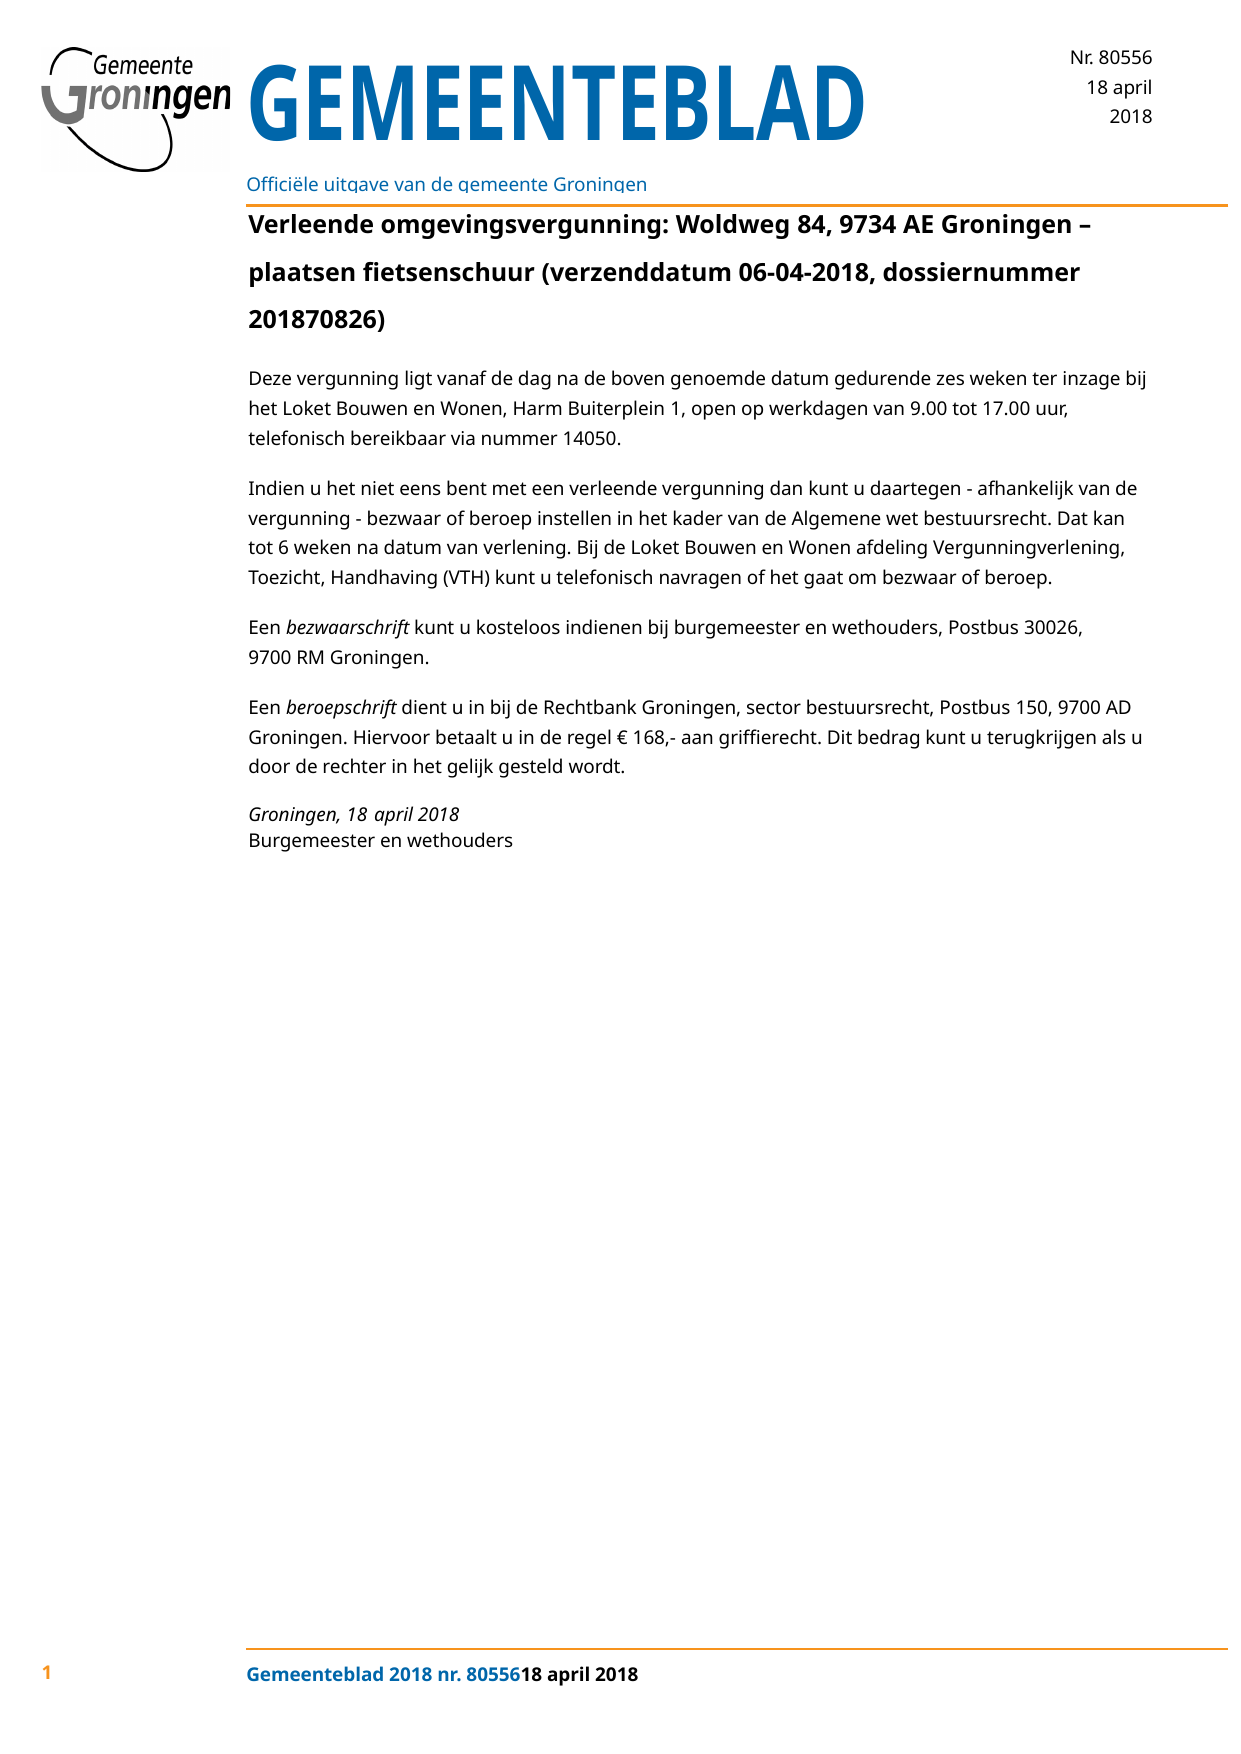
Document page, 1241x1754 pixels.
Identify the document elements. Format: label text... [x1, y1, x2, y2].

text Groningen, 18 april 2018 [248, 801, 1152, 827]
text Indien u het niet eens bent met een verleende vergunning dan kunt u daartegen - afhankelijk van de vergunning - bezwaar of beroep instellen in het kader van de Algemene wet bestuursrecht. Dat kan tot 6 weken na datum van verlening. Bij de Loket Bouwen en Wonen afdeling Vergunningverlening, Toezicht, Handhaving (VTH) kunt u telefonisch navragen of het gaat om bezwaar of beroep. [248, 475, 1152, 589]
text Verleende omgevingsvergunning: Woldweg 84, 9734 AE Groningen – plaatsen fietsenschuur (verzenddatum 06-04-2018, dossiernummer 201870826) [248, 207, 1152, 336]
picture [41, 47, 231, 172]
text Deze vergunning ligt vanaf de dag na de boven genoemde datum gedurende zes weken ter inzage bij het Loket Bouwen en Wonen, Harm Buiterplein 1, open op werkdagen van 9.00 tot 17.00 uur, telefonisch bereikbaar via nummer 14050. [248, 366, 1152, 450]
text Een beroepschrift dient u in bij de Rechtbank Groningen, sector bestuursrecht, Postbus 150, 9700 AD Groningen. Hiervoor betaalt u in de regel € 168,- aan griffierecht. Dit bedrag kunt u terugkrijgen als u door de rechter in het gelijk gesteld wordt. [248, 694, 1152, 779]
text Burgemeester en wethouders [248, 827, 1152, 853]
text Een bezwaarschrift kunt u kosteloos indienen bij burgemeester en wethouders, Postbus 30026, 9700 RM Groningen. [248, 614, 1152, 669]
